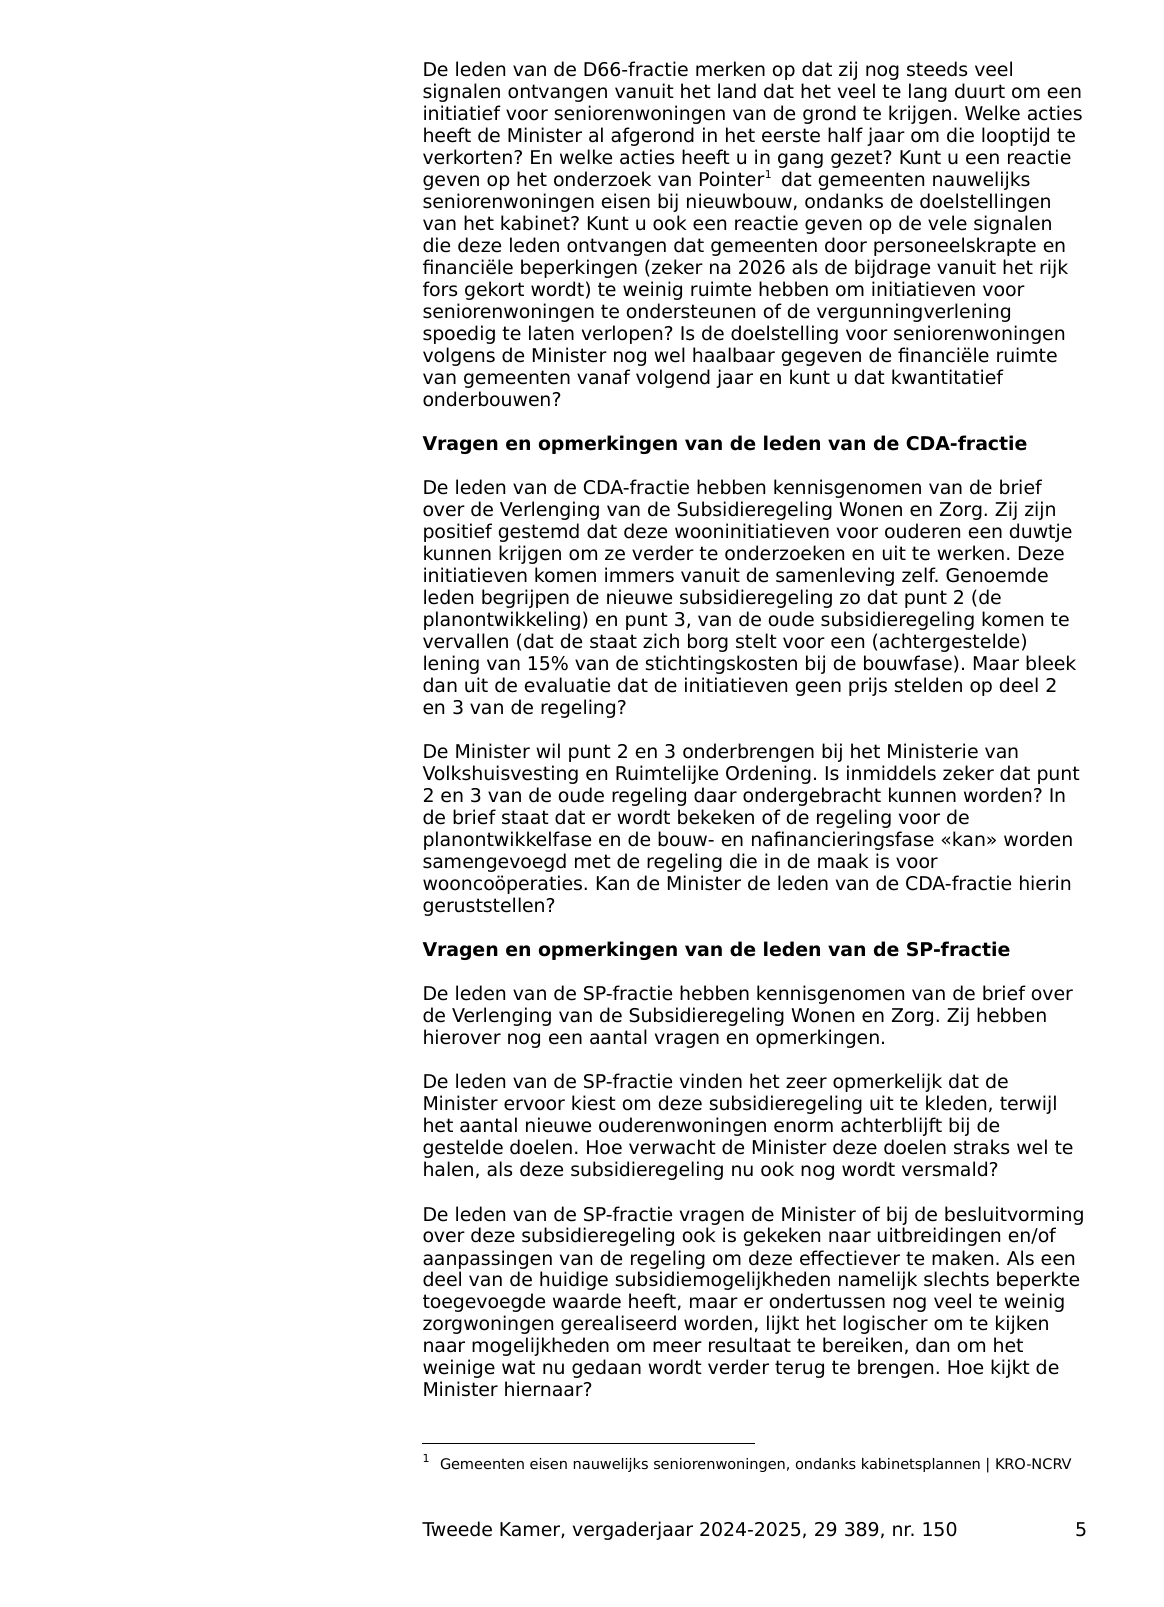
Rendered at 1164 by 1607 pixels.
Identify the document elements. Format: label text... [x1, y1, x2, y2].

subtitle Vragen en opmerkingen van de leden van de CDA-fractie [422, 433, 1087, 455]
text De leden van de SP-fractie hebben kennisgenomen van de brief over de Verlenging van de Subsidieregeling Wonen en Zorg. Zij hebben hierover nog een aantal vragen en opmerkingen. [422, 983, 1087, 1049]
subtitle Vragen en opmerkingen van de leden van de SP-fractie [422, 939, 1087, 961]
text De leden van de SP-fractie vragen de Minister of bij de besluitvorming over deze subsidieregeling ook is gekeken naar uitbreidingen en/of aanpassingen van de regeling om deze effectiever te maken. Als een deel van de huidige subsidiemogelijkheden namelijk slechts beperkte toegevoegde waarde heeft, maar er ondertussen nog veel te weinig zorgwoningen gerealiseerd worden, lijkt het logischer om te kijken naar mogelijkheden om meer resultaat te bereiken, dan om het weinige wat nu gedaan wordt verder terug te brengen. Hoe kijkt de Minister hiernaar? [422, 1203, 1087, 1401]
text De leden van de D66-fractie merken op dat zij nog steeds veel signalen ontvangen vanuit het land dat het veel te lang duurt om een initiatief voor seniorenwoningen van de grond te krijgen. Welke acties heeft de Minister al afgerond in het eerste half jaar om die looptijd te verkorten? En welke acties heeft u in gang gezet? Kunt u een reactie geven op het onderzoek van Pointer dat gemeenten nauwelijks seniorenwoningen eisen bij nieuwbouw, ondanks de doelstellingen van het kabinet? Kunt u ook een reactie geven op de vele signalen die deze leden ontvangen dat gemeenten door personeelskrapte en financiële beperkingen (zeker na 2026 als de bijdrage vanuit het rijk fors gekort wordt) te weinig ruimte hebben om initiatieven voor seniorenwoningen te ondersteunen of de vergunningverlening spoedig te laten verlopen? Is de doelstelling voor seniorenwoningen volgens de Minister nog wel haalbaar gegeven de financiële ruimte van gemeenten vanaf volgend jaar en kunt u dat kwantitatief onderbouwen? [422, 59, 1087, 411]
text De leden van de CDA-fractie hebben kennisgenomen van de brief over de Verlenging van de Subsidieregeling Wonen en Zorg. Zij zijn positief gestemd dat deze wooninitiatieven voor ouderen een duwtje kunnen krijgen om ze verder te onderzoeken en uit te werken. Deze initiatieven komen immers vanuit de samenleving zelf. Genoemde leden begrijpen de nieuwe subsidieregeling zo dat punt 2 (de planontwikkeling) en punt 3, van de oude subsidieregeling komen te vervallen (dat de staat zich borg stelt voor een (achtergestelde) lening van 15% van de stichtingskosten bij de bouwfase). Maar bleek dan uit de evaluatie dat de initiatieven geen prijs stelden op deel 2 en 3 van de regeling? [422, 477, 1087, 719]
text De leden van de SP-fractie vinden het zeer opmerkelijk dat de Minister ervoor kiest om deze subsidieregeling uit te kleden, terwijl het aantal nieuwe ouderenwoningen enorm achterblijft bij de gestelde doelen. Hoe verwacht de Minister deze doelen straks wel te halen, als deze subsidieregeling nu ook nog wordt versmald? [422, 1071, 1087, 1181]
text Gemeenten eisen nauwelijks seniorenwoningen, ondanks kabinetsplannen | KRO-NCRV [422, 1452, 1087, 1474]
text De Minister wil punt 2 en 3 onderbrengen bij het Ministerie van Volkshuisvesting en Ruimtelijke Ordening. Is inmiddels zeker dat punt 2 en 3 van de oude regeling daar ondergebracht kunnen worden? In de brief staat dat er wordt bekeken of de regeling voor de planontwikkelfase en de bouw- en nafinancieringsfase «kan» worden samengevoegd met de regeling die in de maak is voor wooncoöperaties. Kan de Minister de leden van de CDA-fractie hierin geruststellen? [422, 741, 1087, 917]
